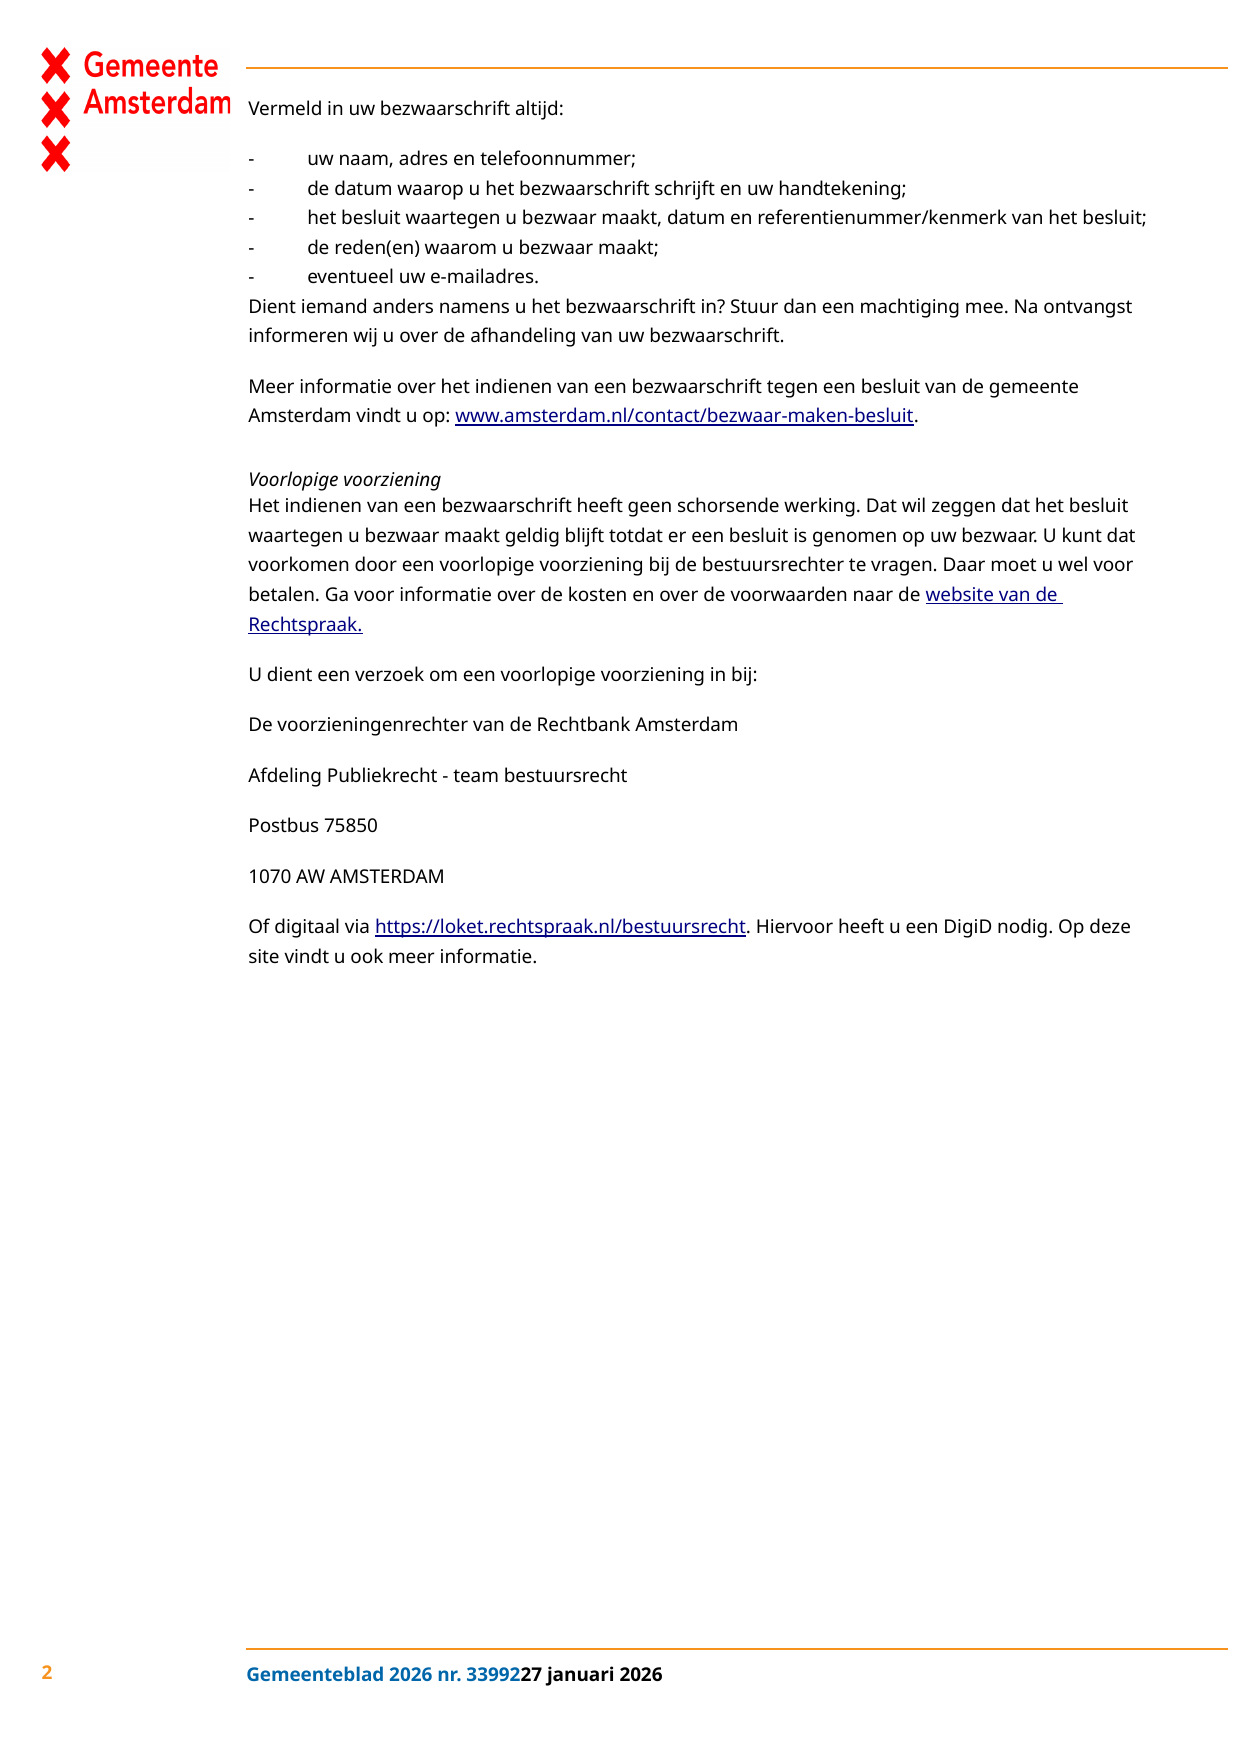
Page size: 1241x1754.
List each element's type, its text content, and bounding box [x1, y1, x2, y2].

text Dient iemand anders namens u het bezwaarschrift in? Stuur dan een machtiging mee. Na ontvangst informeren wij u over de afhandeling van uw bezwaarschrift. [248, 293, 1152, 348]
text Postbus 75850 [248, 812, 1152, 838]
text Afdeling Publiekrecht - team bestuursrecht [248, 762, 1152, 788]
list eventueel uw e-mailadres. [248, 263, 1152, 289]
text Voorlopige voorziening [248, 467, 1152, 492]
list het besluit waartegen u bezwaar maakt, datum en referentienummer/kenmerk van het besluit; [248, 204, 1152, 230]
text Het indienen van een bezwaarschrift heeft geen schorsende werking. Dat wil zeggen dat het besluit waartegen u bezwaar maakt geldig blijft totdat er een besluit is genomen op uw bezwaar. U kunt dat voorkomen door een voorlopige voorziening bij de bestuursrechter te vragen. Daar moet u wel voor betalen. Ga voor informatie over de kosten en over de voorwaarden naar de website van de Rechtspraak. [248, 492, 1152, 636]
text Meer informatie over het indienen van een bezwaarschrift tegen een besluit van de gemeente Amsterdam vindt u op: www.amsterdam.nl/contact/bezwaar-maken-besluit. [248, 373, 1152, 428]
text U dient een verzoek om een voorlopige voorziening in bij: [248, 661, 1152, 687]
text Of digitaal via https://loket.rechtspraak.nl/bestuursrecht. Hiervoor heeft u een DigiD nodig. Op deze site vindt u ook meer informatie. [248, 913, 1152, 968]
text De voorzieningenrechter van de Rechtbank Amsterdam [248, 712, 1152, 737]
list uw naam, adres en telefoonnummer; [248, 145, 1152, 171]
picture [41, 47, 231, 172]
list de reden(en) waarom u bezwaar maakt; [248, 234, 1152, 260]
text 1070 AW AMSTERDAM [248, 863, 1152, 888]
list de datum waarop u het bezwaarschrift schrijft en uw handtekening; [248, 175, 1152, 201]
text Vermeld in uw bezwaarschrift altijd: [248, 95, 1152, 121]
